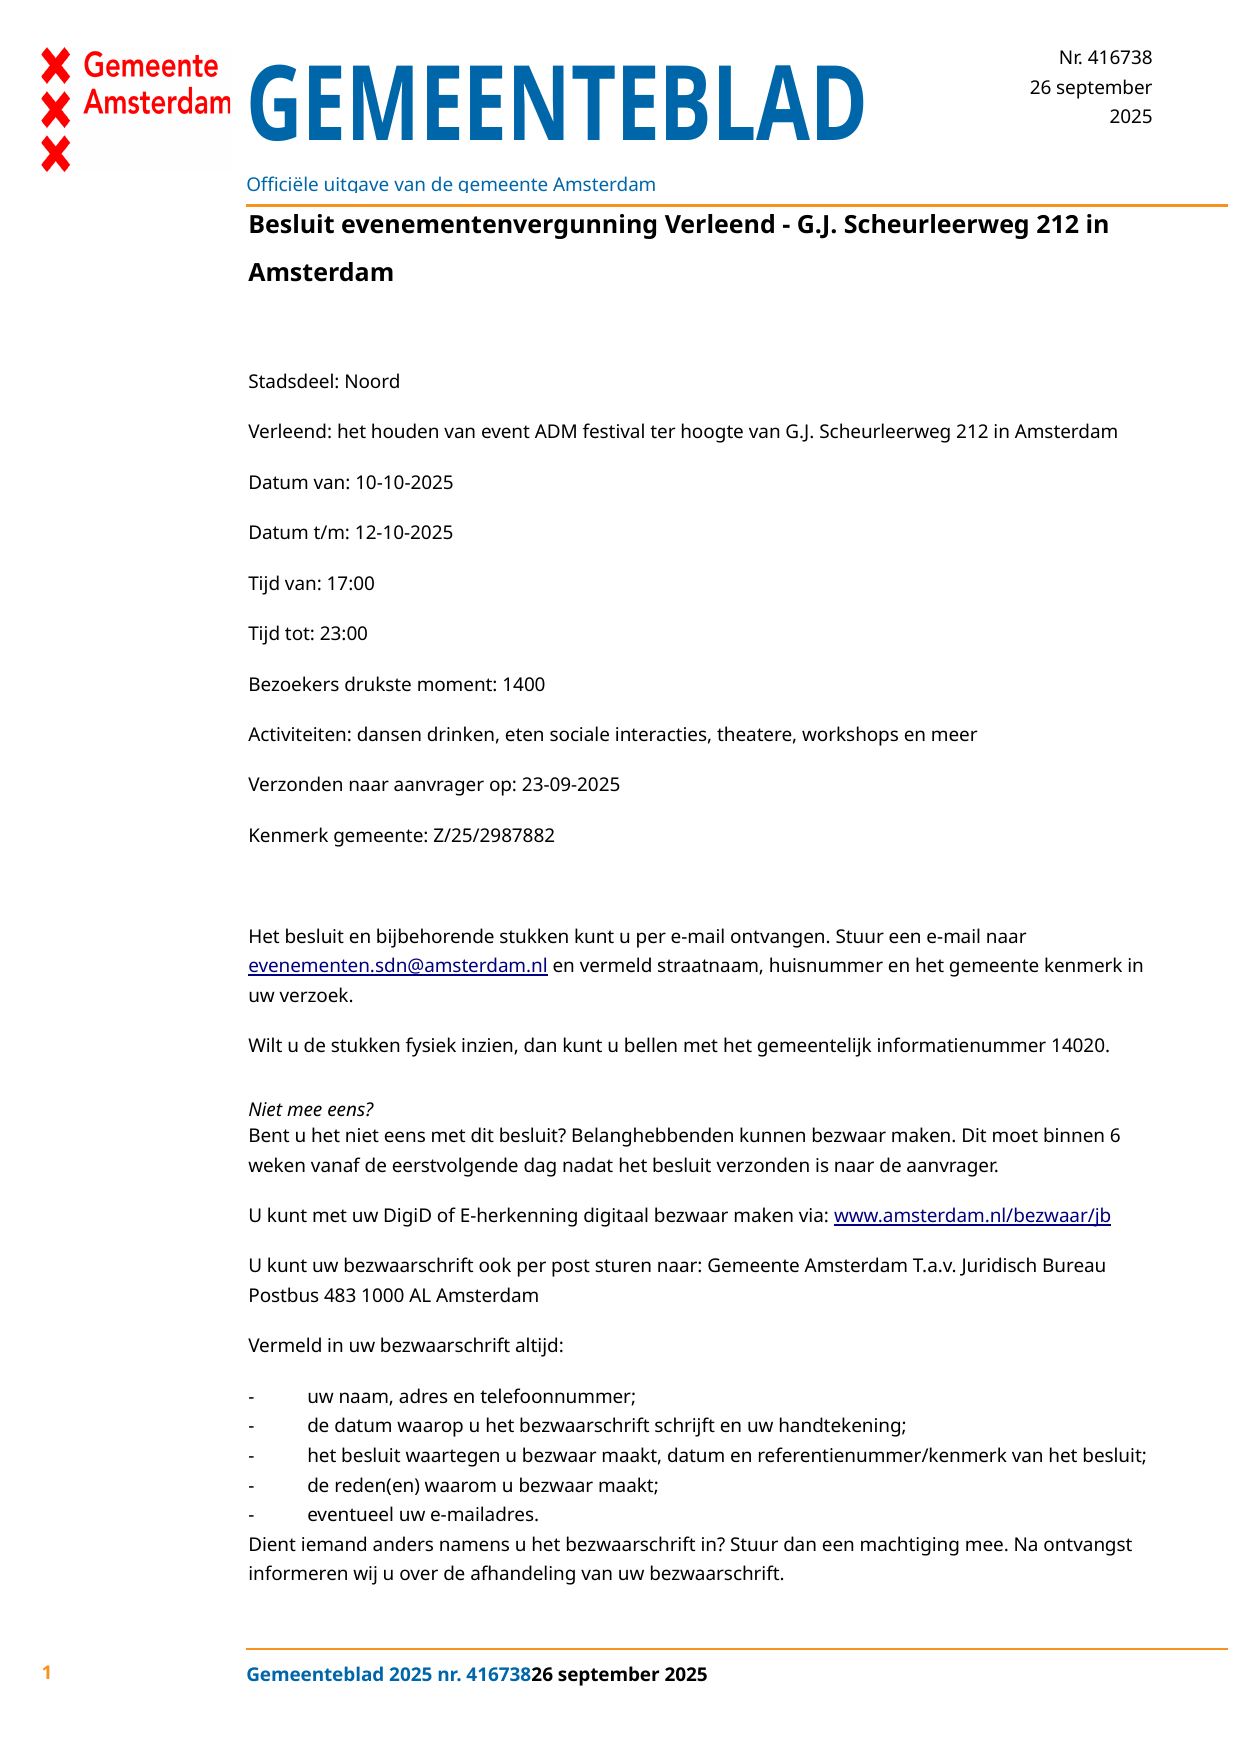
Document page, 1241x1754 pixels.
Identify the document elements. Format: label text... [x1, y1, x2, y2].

picture [41, 47, 231, 172]
text Datum t/m: 12-10-2025 [248, 519, 1152, 545]
text Kenmerk gemeente: Z/25/2987882 [248, 822, 1152, 848]
text Verzonden naar aanvrager op: 23-09-2025 [248, 772, 1152, 797]
list de reden(en) waarom u bezwaar maakt; [248, 1472, 1152, 1497]
text Tijd van: 17:00 [248, 570, 1152, 596]
text Niet mee eens? [248, 1096, 1152, 1122]
text U kunt uw bezwaarschrift ook per post sturen naar: Gemeente Amsterdam T.a.v. Juridisch Bureau Postbus 483 1000 AL Amsterdam [248, 1253, 1152, 1308]
text Verleend: het houden van event ADM festival ter hoogte van G.J. Scheurleerweg 212 in Amsterdam [248, 419, 1152, 444]
text Wilt u de stukken fysiek inzien, dan kunt u bellen met het gemeentelijk informatienummer 14020. [248, 1032, 1152, 1058]
text Tijd tot: 23:00 [248, 620, 1152, 646]
text Dient iemand anders namens u het bezwaarschrift in? Stuur dan een machtiging mee. Na ontvangst informeren wij u over de afhandeling van uw bezwaarschrift. [248, 1531, 1152, 1586]
text Bent u het niet eens met dit besluit? Belanghebbenden kunnen bezwaar maken. Dit moet binnen 6 weken vanaf de eerstvolgende dag nadat het besluit verzonden is naar de aanvrager. [248, 1122, 1152, 1177]
list eventueel uw e-mailadres. [248, 1501, 1152, 1527]
text Activiteiten: dansen drinken, eten sociale interacties, theatere, workshops en meer [248, 721, 1152, 747]
text Bezoekers drukste moment: 1400 [248, 671, 1152, 697]
text Datum van: 10-10-2025 [248, 469, 1152, 495]
text U kunt met uw DigiD of E-herkenning digitaal bezwaar maken via: www.amsterdam.nl/bezwaar/jb [248, 1202, 1152, 1228]
list de datum waarop u het bezwaarschrift schrijft en uw handtekening; [248, 1413, 1152, 1438]
list het besluit waartegen u bezwaar maakt, datum en referentienummer/kenmerk van het besluit; [248, 1442, 1152, 1468]
text Stadsdeel: Noord [248, 368, 1152, 394]
text Vermeld in uw bezwaarschrift altijd: [248, 1333, 1152, 1358]
text Het besluit en bijbehorende stukken kunt u per e-mail ontvangen. Stuur een e-mail naar evenementen.sdn@amsterdam.nl en vermeld straatnaam, huisnummer en het gemeente kenmerk in uw verzoek. [248, 923, 1152, 1008]
list uw naam, adres en telefoonnummer; [248, 1383, 1152, 1409]
text Besluit evenementenvergunning Verleend - G.J. Scheurleerweg 212 in Amsterdam [248, 207, 1152, 288]
